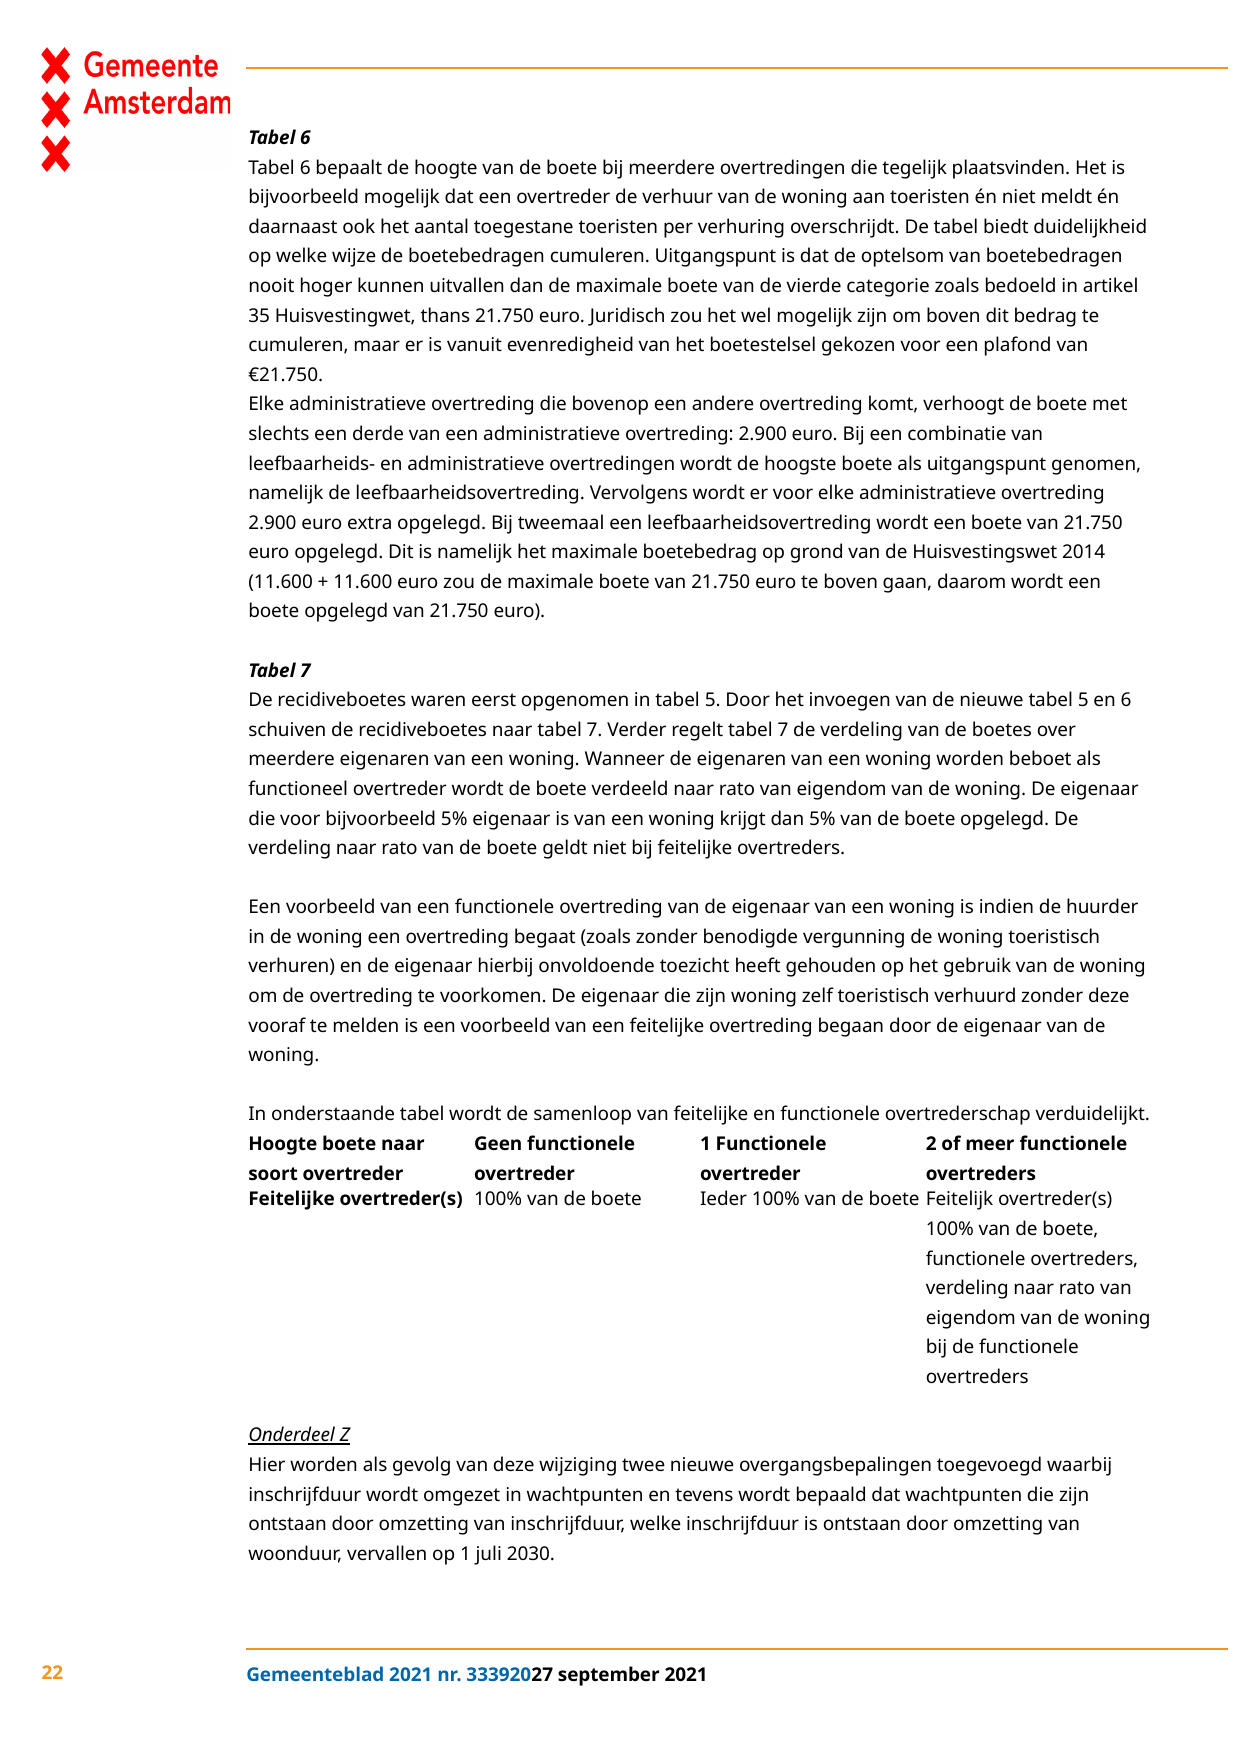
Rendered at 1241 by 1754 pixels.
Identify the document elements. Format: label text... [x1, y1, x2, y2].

table_header Hoogte boete naar soort overtreder [248, 1130, 474, 1186]
table_header Geen functionele overtreder [474, 1130, 700, 1186]
table_cell Feitelijke overtreder(s) [248, 1186, 474, 1389]
table_cell Feitelijk overtreder(s) 100% van de boete, functionele overtreders, verdeling naar rato van eigendom van de woning bij de functionele overtreders [926, 1186, 1152, 1389]
text De recidiveboetes waren eerst opgenomen in tabel 5. Door het invoegen van de nieuwe tabel 5 en 6 schuiven de recidiveboetes naar tabel 7. Verder regelt tabel 7 de verdeling van de boetes over meerdere eigenaren van een woning. Wanneer de eigenaren van een woning worden beboet als functioneel overtreder wordt de boete verdeeld naar rato van eigendom van de woning. De eigenaar die voor bijvoorbeeld 5% eigenaar is van een woning krijgt dan 5% van de boete opgelegd. De verdeling naar rato van de boete geldt niet bij feitelijke overtreders. [248, 686, 1152, 860]
text Tabel 6 [248, 124, 1152, 150]
text Onderdeel Z [248, 1422, 1152, 1447]
text Elke administratieve overtreding die bovenop een andere overtreding komt, verhoogt de boete met slechts een derde van een administratieve overtreding: 2.900 euro. Bij een combinatie van leefbaarheids- en administratieve overtredingen wordt de hoogste boete als uitgangspunt genomen, namelijk de leefbaarheidsovertreding. Vervolgens wordt er voor elke administratieve overtreding 2.900 euro extra opgelegd. Bij tweemaal een leefbaarheidsovertreding wordt een boete van 21.750 euro opgelegd. Dit is namelijk het maximale boetebedrag op grond van de Huisvestingswet 2014 (11.600 + 11.600 euro zou de maximale boete van 21.750 euro te boven gaan, daarom wordt een boete opgelegd van 21.750 euro). [248, 391, 1152, 623]
table_cell Ieder 100% van de boete [700, 1186, 926, 1389]
text Een voorbeeld van een functionele overtreding van de eigenaar van een woning is indien de huurder in de woning een overtreding begaat (zoals zonder benodigde vergunning de woning toeristisch verhuren) en de eigenaar hierbij onvoldoende toezicht heeft gehouden op het gebruik van de woning om de overtreding te voorkomen. De eigenaar die zijn woning zelf toeristisch verhuurd zonder deze vooraf te melden is een voorbeeld van een feitelijke overtreding begaan door de eigenaar van de woning. [248, 893, 1152, 1067]
text In onderstaande tabel wordt de samenloop van feitelijke en functionele overtrederschap verduidelijkt. [248, 1101, 1152, 1126]
table_header 1 Functionele overtreder [700, 1130, 926, 1186]
text Tabel 6 bepaalt de hoogte van de boete bij meerdere overtredingen die tegelijk plaatsvinden. Het is bijvoorbeeld mogelijk dat een overtreder de verhuur van de woning aan toeristen én niet meldt én daarnaast ook het aantal toegestane toeristen per verhuring overschrijdt. De tabel biedt duidelijkheid op welke wijze de boetebedragen cumuleren. Uitgangspunt is dat de optelsom van boetebedragen nooit hoger kunnen uitvallen dan de maximale boete van de vierde categorie zoals bedoeld in artikel 35 Huisvestingwet, thans 21.750 euro. Juridisch zou het wel mogelijk zijn om boven dit bedrag te cumuleren, maar er is vanuit evenredigheid van het boetestelsel gekozen voor een plafond van €21.750. [248, 154, 1152, 387]
table_cell 100% van de boete [474, 1186, 700, 1389]
picture [41, 47, 231, 172]
text Tabel 7 [248, 657, 1152, 683]
table_header 2 of meer functionele overtreders [926, 1130, 1152, 1186]
text Hier worden als gevolg van deze wijziging twee nieuwe overgangsbepalingen toegevoegd waarbij inschrijfduur wordt omgezet in wachtpunten en tevens wordt bepaald dat wachtpunten die zijn ontstaan door omzetting van inschrijfduur, welke inschrijfduur is ontstaan door omzetting van woonduur, vervallen op 1 juli 2030. [248, 1451, 1152, 1566]
